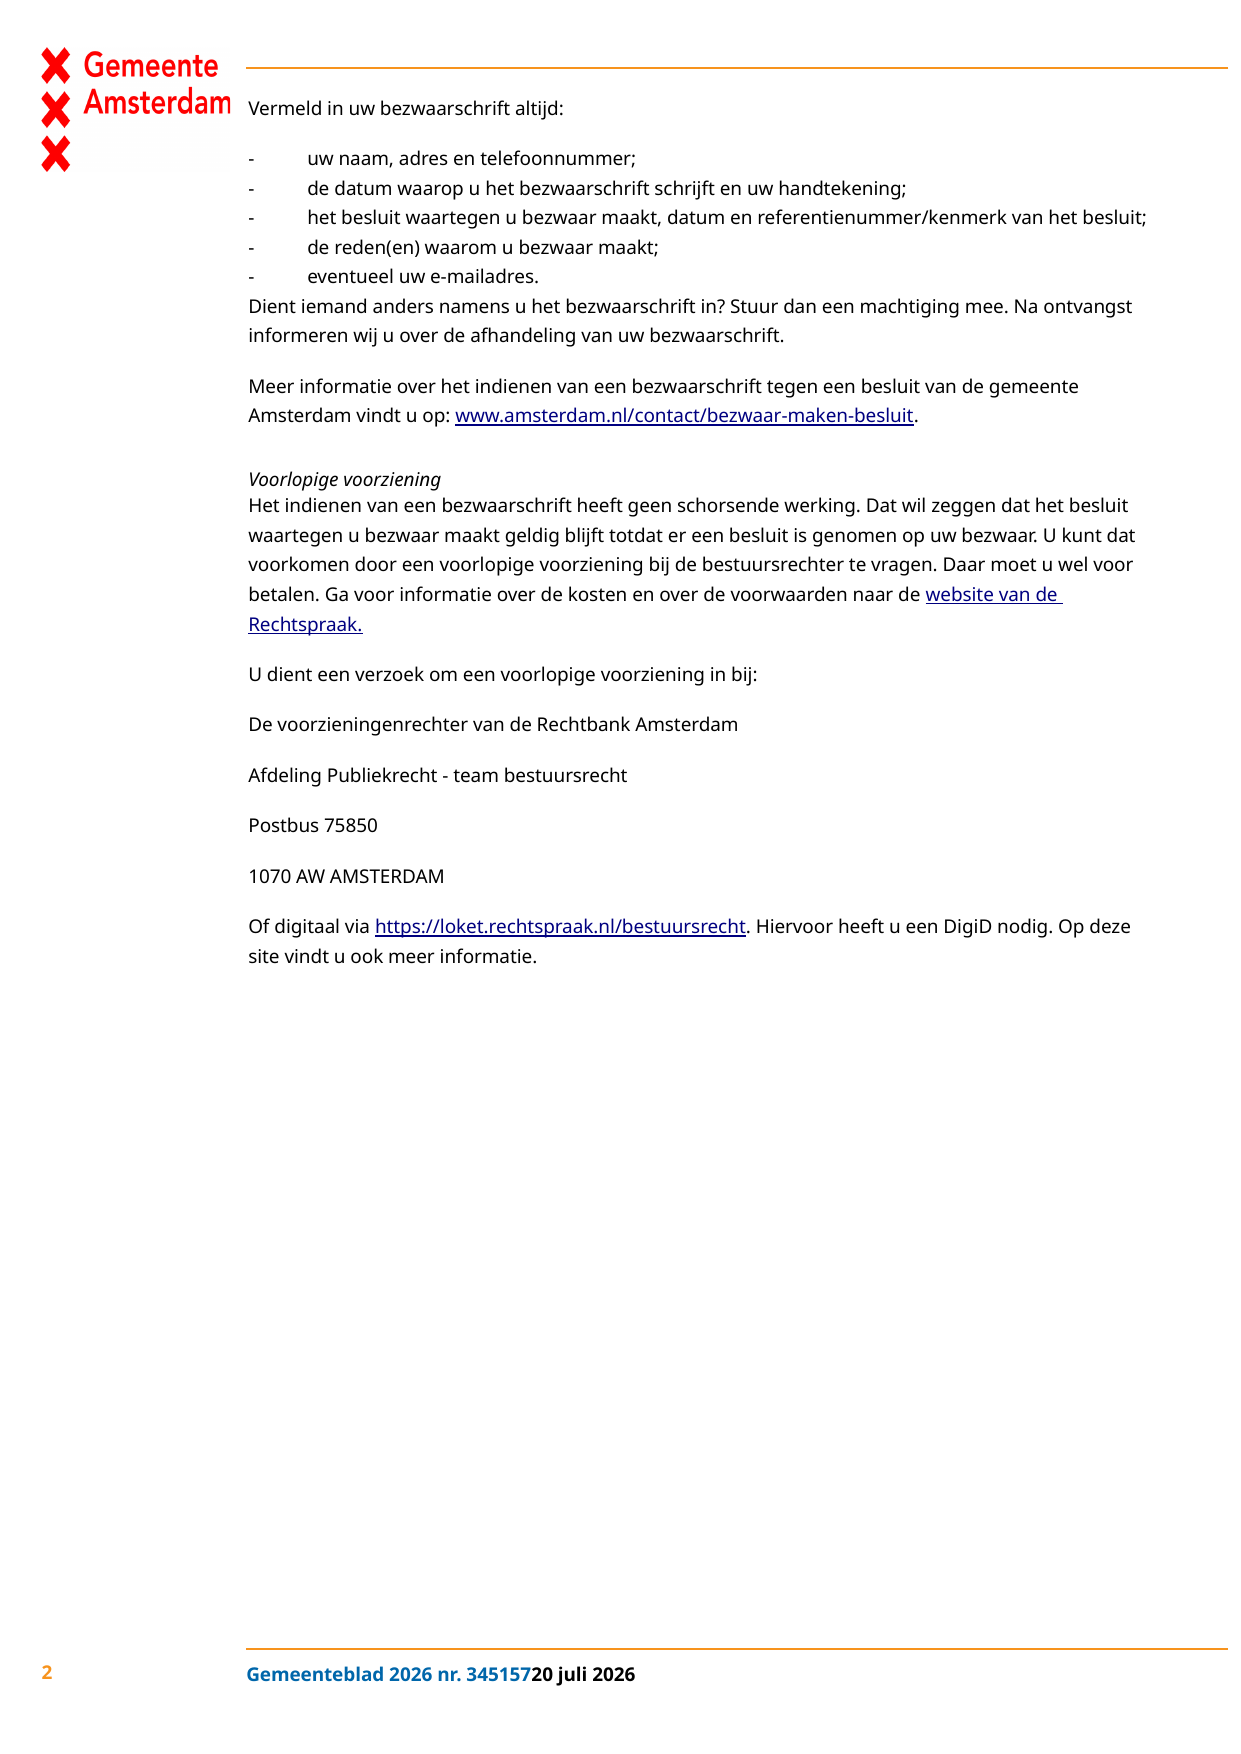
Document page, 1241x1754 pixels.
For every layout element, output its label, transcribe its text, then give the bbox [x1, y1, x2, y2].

text U dient een verzoek om een voorlopige voorziening in bij: [248, 661, 1152, 687]
list de datum waarop u het bezwaarschrift schrijft en uw handtekening; [248, 175, 1152, 201]
text Vermeld in uw bezwaarschrift altijd: [248, 95, 1152, 121]
text De voorzieningenrechter van de Rechtbank Amsterdam [248, 712, 1152, 737]
list eventueel uw e-mailadres. [248, 263, 1152, 289]
text Voorlopige voorziening [248, 467, 1152, 492]
text 1070 AW AMSTERDAM [248, 863, 1152, 888]
text Dient iemand anders namens u het bezwaarschrift in? Stuur dan een machtiging mee. Na ontvangst informeren wij u over de afhandeling van uw bezwaarschrift. [248, 293, 1152, 348]
text Het indienen van een bezwaarschrift heeft geen schorsende werking. Dat wil zeggen dat het besluit waartegen u bezwaar maakt geldig blijft totdat er een besluit is genomen op uw bezwaar. U kunt dat voorkomen door een voorlopige voorziening bij de bestuursrechter te vragen. Daar moet u wel voor betalen. Ga voor informatie over de kosten en over de voorwaarden naar de website van de Rechtspraak. [248, 492, 1152, 636]
text Afdeling Publiekrecht - team bestuursrecht [248, 762, 1152, 788]
picture [41, 47, 231, 172]
text Postbus 75850 [248, 812, 1152, 838]
text Of digitaal via https://loket.rechtspraak.nl/bestuursrecht. Hiervoor heeft u een DigiD nodig. Op deze site vindt u ook meer informatie. [248, 913, 1152, 968]
list uw naam, adres en telefoonnummer; [248, 145, 1152, 171]
text Meer informatie over het indienen van een bezwaarschrift tegen een besluit van de gemeente Amsterdam vindt u op: www.amsterdam.nl/contact/bezwaar-maken-besluit. [248, 373, 1152, 428]
list de reden(en) waarom u bezwaar maakt; [248, 234, 1152, 260]
list het besluit waartegen u bezwaar maakt, datum en referentienummer/kenmerk van het besluit; [248, 204, 1152, 230]
